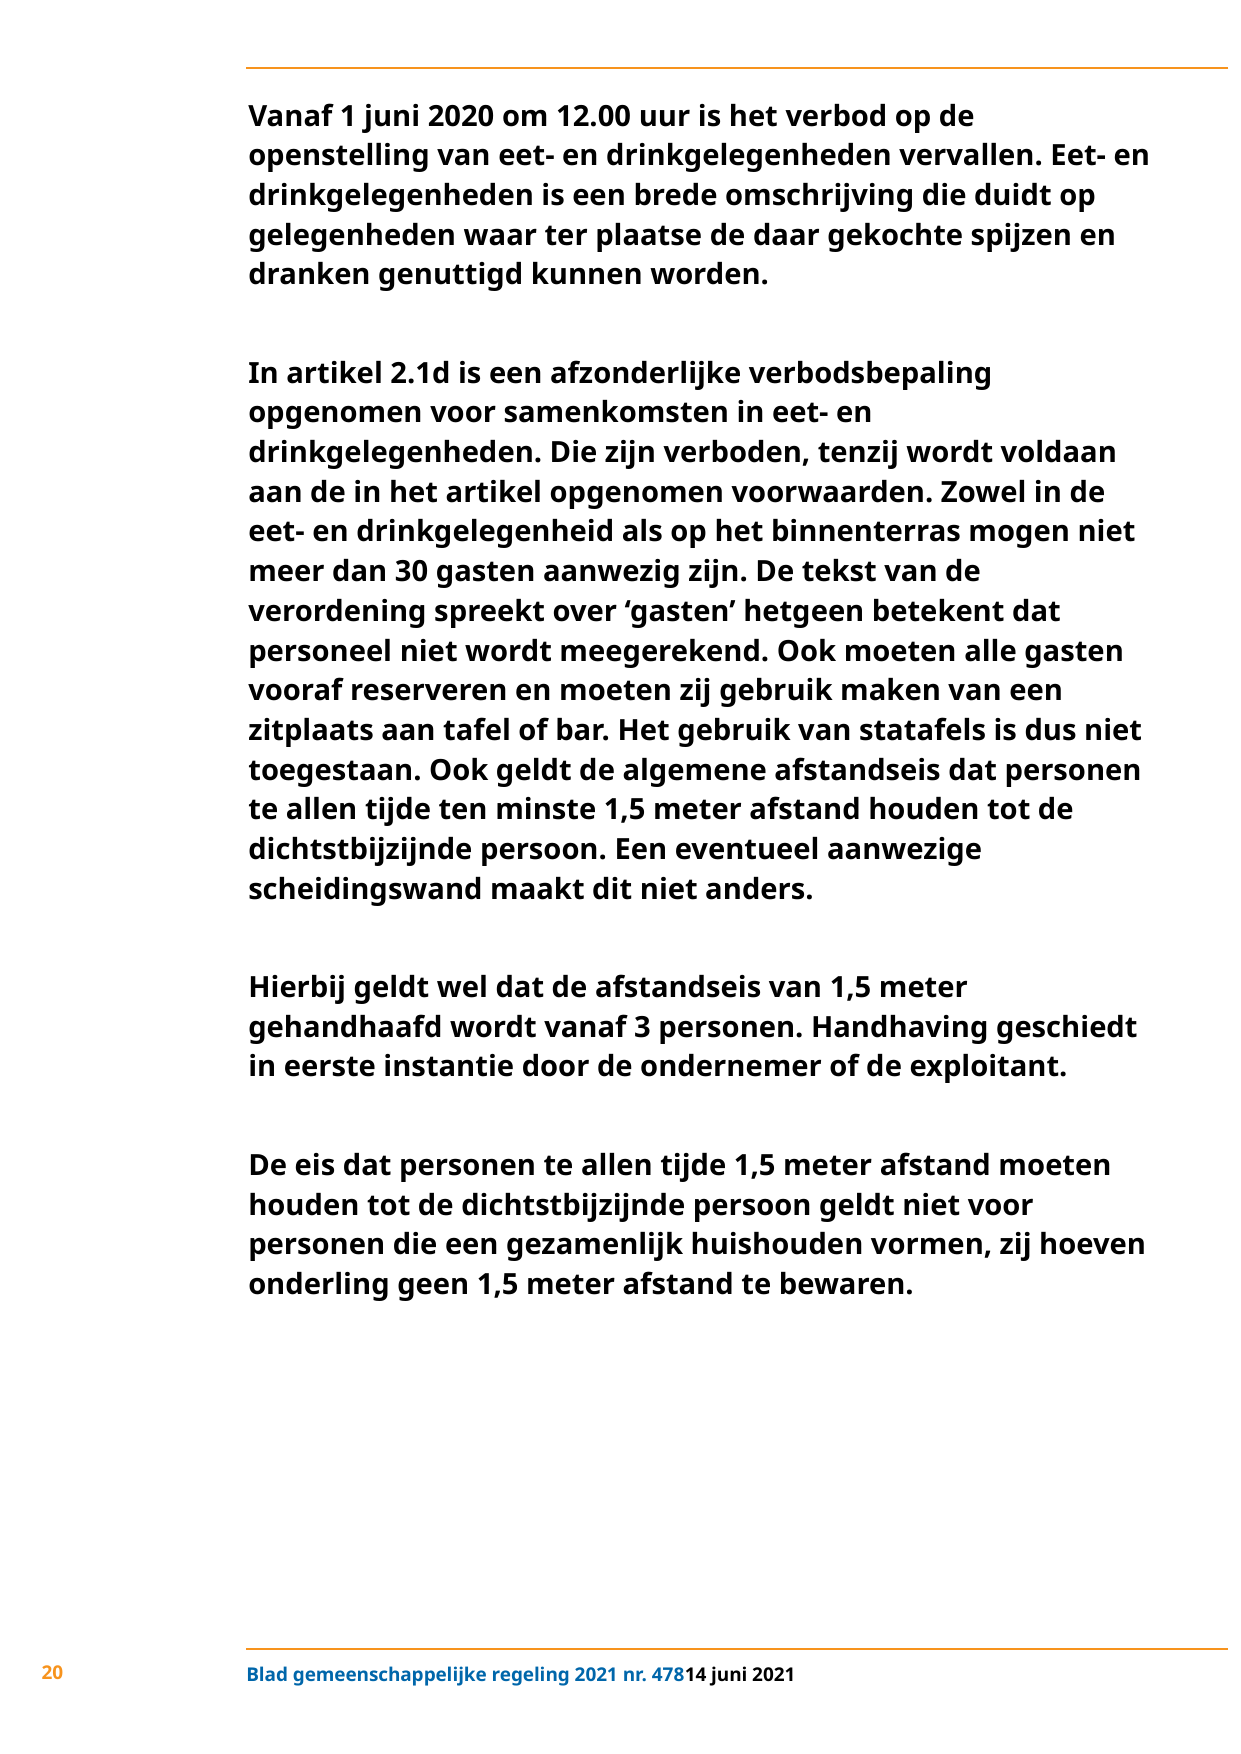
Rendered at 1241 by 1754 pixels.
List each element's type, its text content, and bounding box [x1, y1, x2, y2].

picture [41, 47, 231, 172]
text In artikel 2.1d is een afzonderlijke verbodsbepaling opgenomen voor samenkomsten in eet- en drinkgelegenheden. Die zijn verboden, tenzij wordt voldaan aan de in het artikel opgenomen voorwaarden. Zowel in de eet- en drinkgelegenheid als op het binnenterras mogen niet meer dan 30 gasten aanwezig zijn. De tekst van de verordening spreekt over ‘gasten’ hetgeen betekent dat personeel niet wordt meegerekend. Ook moeten alle gasten vooraf reserveren en moeten zij gebruik maken van een zitplaats aan tafel of bar. Het gebruik van statafels is dus niet toegestaan. Ook geldt de algemene afstandseis dat personen te allen tijde ten minste 1,5 meter afstand houden tot de dichtstbijzijnde persoon. Een eventueel aanwezige scheidingswand maakt dit niet anders. [248, 352, 1152, 908]
text De eis dat personen te allen tijde 1,5 meter afstand moeten houden tot de dichtstbijzijnde persoon geldt niet voor personen die een gezamenlijk huishouden vormen, zij hoeven onderling geen 1,5 meter afstand te bewaren. [248, 1144, 1152, 1303]
text Hierbij geldt wel dat de afstandseis van 1,5 meter gehandhaafd wordt vanaf 3 personen. Handhaving geschiedt in eerste instantie door de ondernemer of de exploitant. [248, 966, 1152, 1085]
text Vanaf 1 juni 2020 om 12.00 uur is het verbod op de openstelling van eet- en drinkgelegenheden vervallen. Eet- en drinkgelegenheden is een brede omschrijving die duidt op gelegenheden waar ter plaatse de daar gekochte spijzen en dranken genuttigd kunnen worden. [248, 95, 1152, 293]
